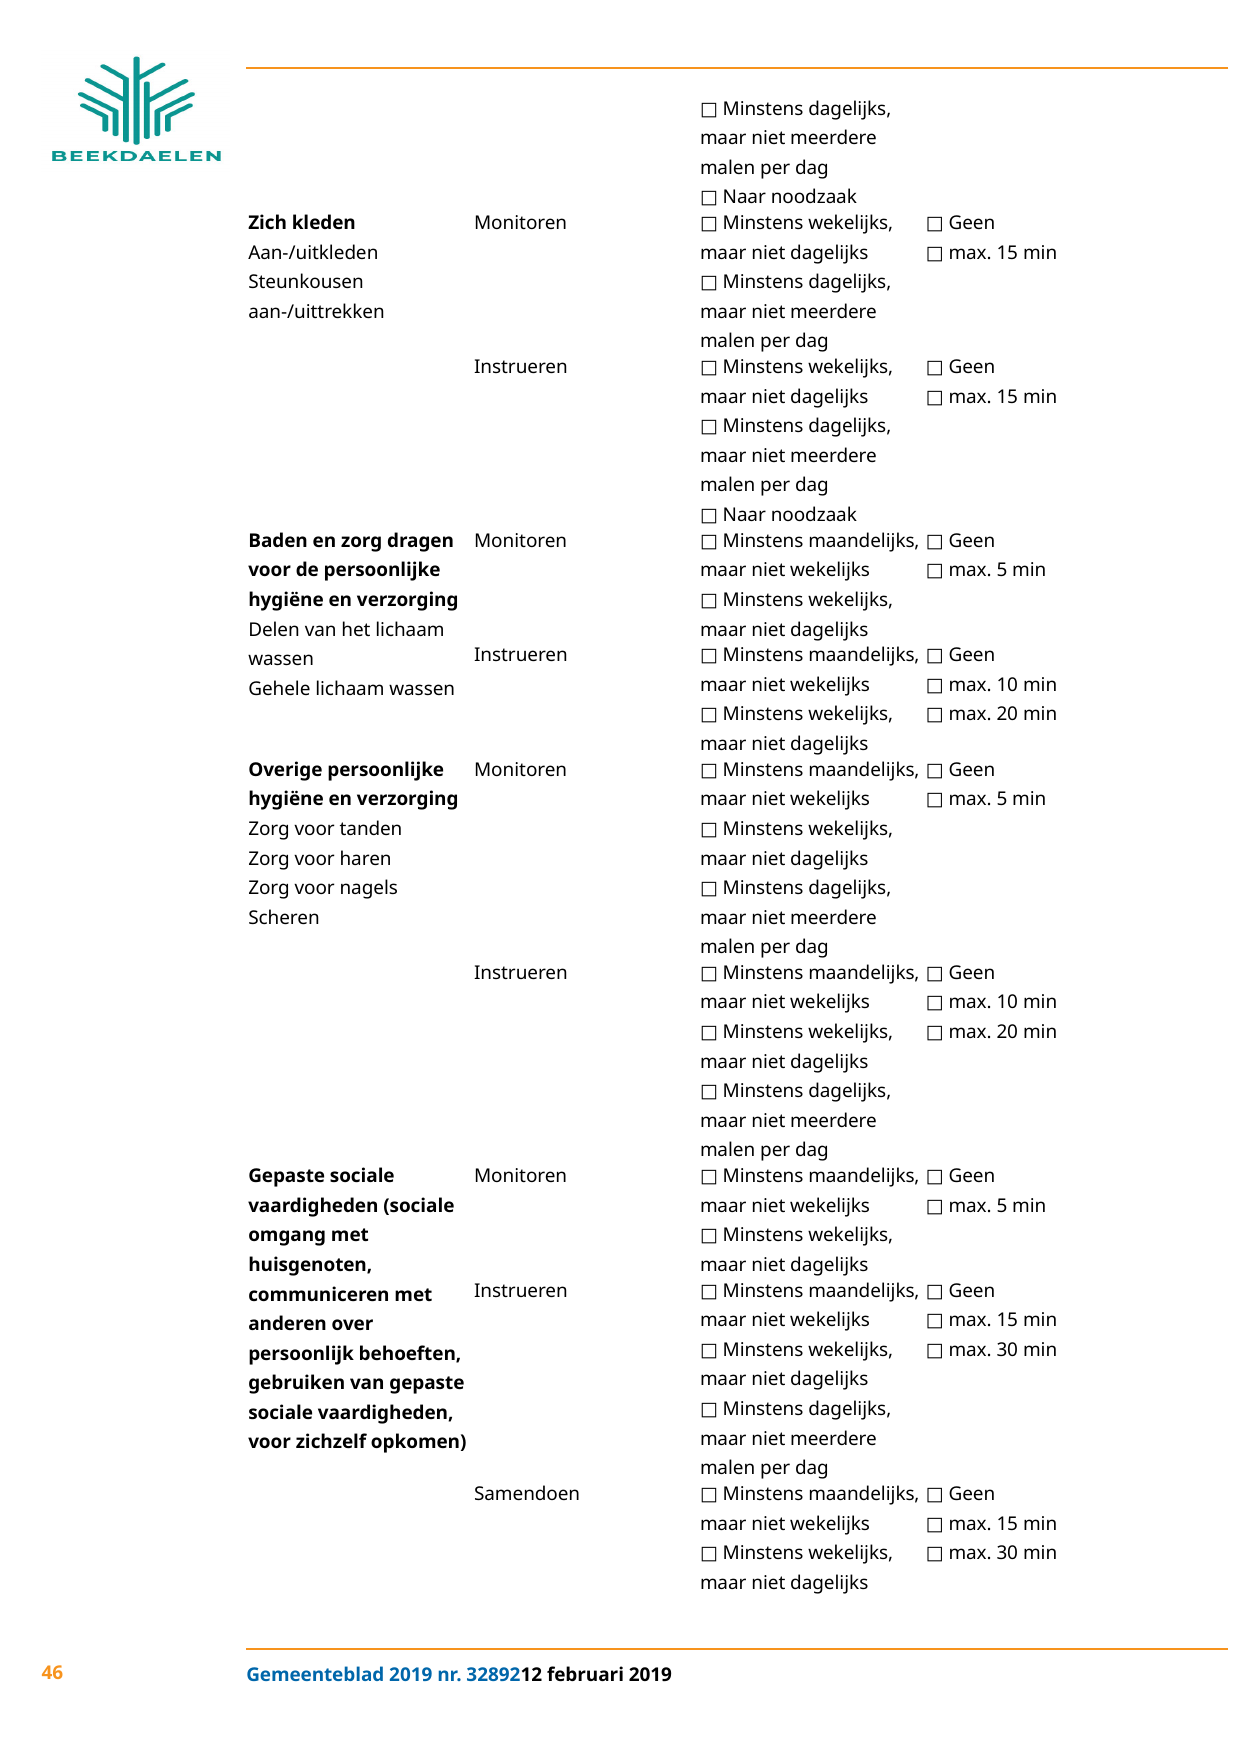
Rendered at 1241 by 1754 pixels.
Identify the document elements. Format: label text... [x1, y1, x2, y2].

table_cell Monitoren [474, 209, 700, 353]
table_cell Instrueren [474, 1277, 700, 1480]
table_cell Instrueren [474, 353, 700, 527]
table_cell Instrueren [474, 641, 700, 756]
table_cell □ Geen □ max. 15 min □ max. 30 min [926, 1480, 1152, 1594]
table_cell □ Minstens maandelijks, maar niet wekelijks □ Minstens wekelijks, maar niet dagelijks [700, 527, 926, 641]
table_cell □ Geen □ max. 5 min [926, 527, 1152, 641]
table_cell Monitoren [474, 527, 700, 641]
table_cell □ Minstens maandelijks, maar niet wekelijks □ Minstens wekelijks, maar niet dagelijks □ Minstens dagelijks, maar niet meerdere malen per dag [700, 1277, 926, 1480]
table_cell □ Minstens maandelijks, maar niet wekelijks □ Minstens wekelijks, maar niet dagelijks □ Minstens dagelijks, maar niet meerdere malen per dag [700, 756, 926, 959]
table_cell [926, 95, 1152, 209]
table_cell Instrueren [474, 959, 700, 1162]
table_cell [248, 95, 474, 209]
table_cell □ Geen □ max. 10 min □ max. 20 min [926, 641, 1152, 756]
table_cell □ Minstens dagelijks, maar niet meerdere malen per dag □ Naar noodzaak [700, 95, 926, 209]
table_cell Gepaste sociale vaardigheden (sociale omgang met huisgenoten, communiceren met anderen over persoonlijk behoeften, gebruiken van gepaste sociale vaardigheden, voor zichzelf opkomen) [248, 1163, 474, 1594]
table_cell □ Minstens maandelijks, maar niet wekelijks □ Minstens wekelijks, maar niet dagelijks [700, 1163, 926, 1277]
table_cell □ Geen □ max. 10 min □ max. 20 min [926, 959, 1152, 1162]
table_cell □ Minstens maandelijks, maar niet wekelijks □ Minstens wekelijks, maar niet dagelijks [700, 1480, 926, 1594]
table_cell □ Geen □ max. 15 min □ max. 30 min [926, 1277, 1152, 1480]
table_cell □ Minstens maandelijks, maar niet wekelijks □ Minstens wekelijks, maar niet dagelijks □ Minstens dagelijks, maar niet meerdere malen per dag [700, 959, 926, 1162]
table_cell □ Geen □ max. 15 min [926, 353, 1152, 527]
table_cell □ Minstens maandelijks, maar niet wekelijks □ Minstens wekelijks, maar niet dagelijks [700, 641, 926, 756]
table_cell □ Minstens wekelijks, maar niet dagelijks □ Minstens dagelijks, maar niet meerdere malen per dag [700, 209, 926, 353]
table_cell [474, 95, 700, 209]
table_cell □ Geen □ max. 15 min [926, 209, 1152, 353]
table_cell □ Minstens wekelijks, maar niet dagelijks □ Minstens dagelijks, maar niet meerdere malen per dag □ Naar noodzaak [700, 353, 926, 527]
table_cell □ Geen □ max. 5 min [926, 1163, 1152, 1277]
table_cell □ Geen □ max. 5 min [926, 756, 1152, 959]
table_cell Overige persoonlijke hygiëne en verzorging Zorg voor tanden Zorg voor haren Zorg voor nagels Scheren [248, 756, 474, 1162]
picture [41, 47, 231, 172]
table_cell Monitoren [474, 1163, 700, 1277]
table_cell Zich kleden Aan-/uitkleden Steunkousen aan-/uittrekken [248, 209, 474, 527]
table_cell Baden en zorg dragen voor de persoonlijke hygiëne en verzorging Delen van het lichaam wassen Gehele lichaam wassen [248, 527, 474, 756]
table_cell Samendoen [474, 1480, 700, 1594]
table_cell Monitoren [474, 756, 700, 959]
